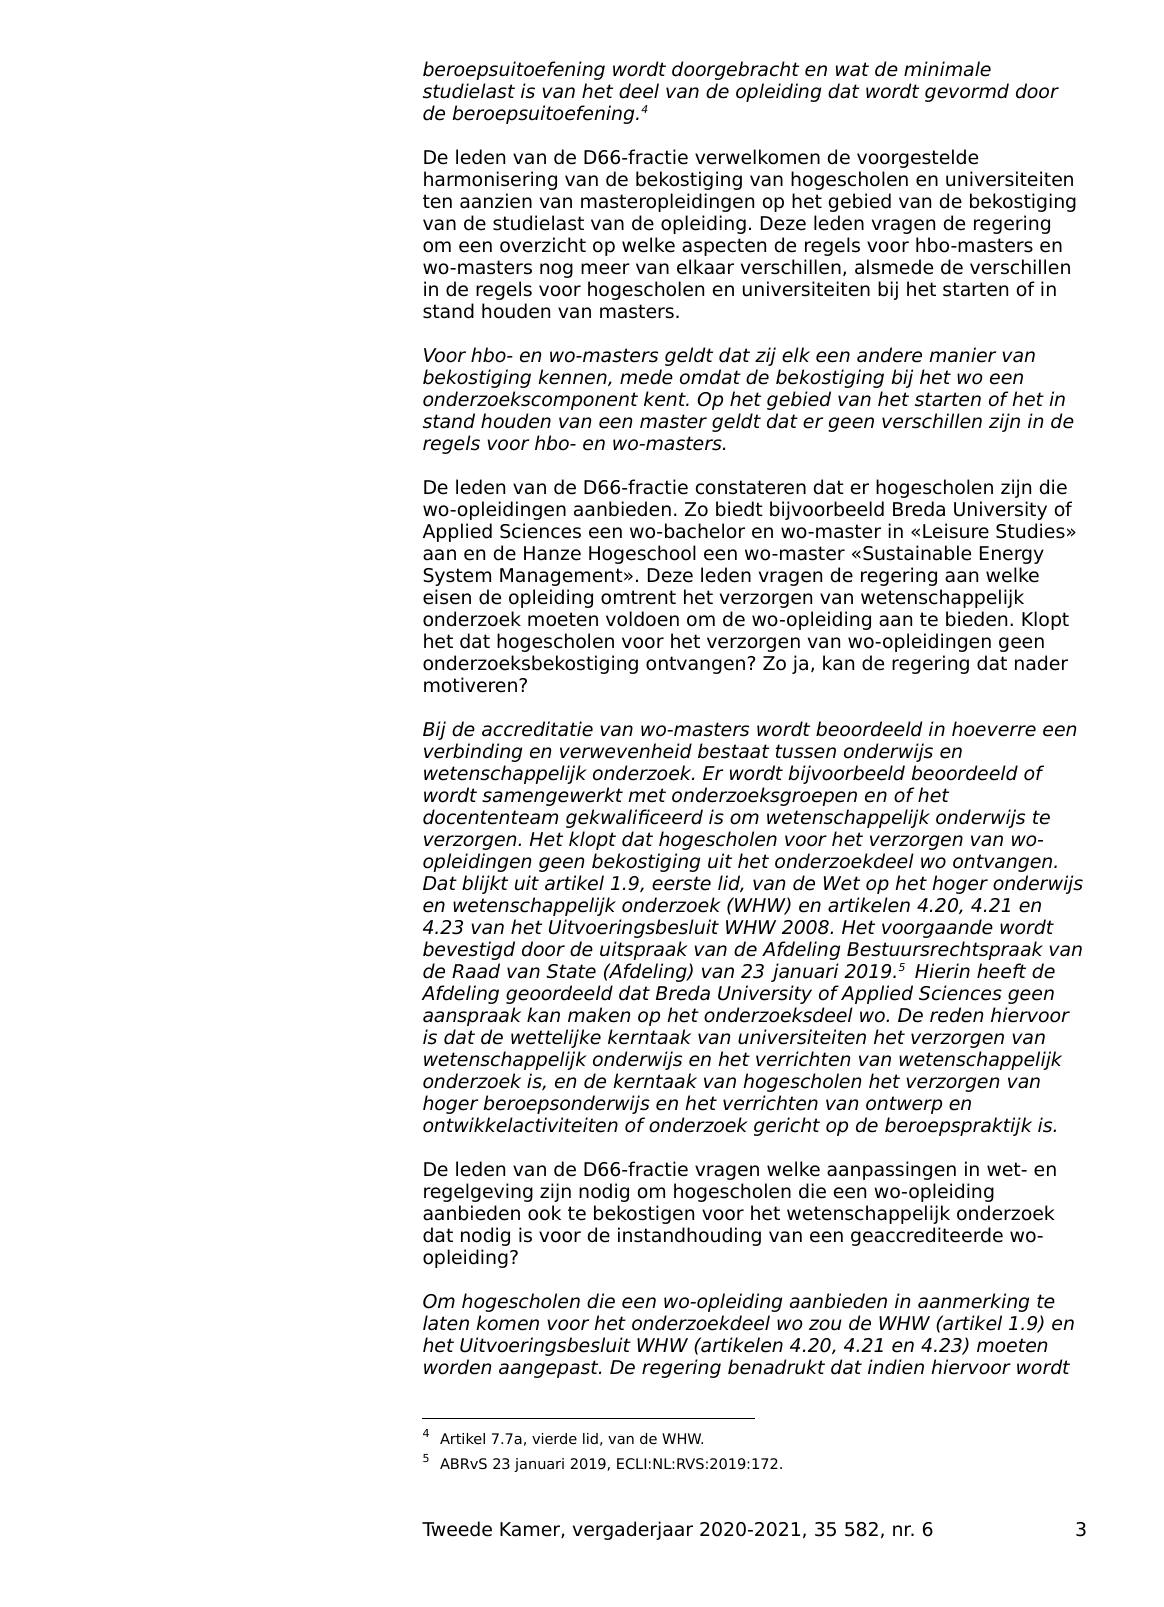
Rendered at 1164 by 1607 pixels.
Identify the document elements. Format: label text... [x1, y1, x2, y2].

text beroepsuitoefening wordt doorgebracht en wat de minimale studielast is van het deel van de opleiding dat wordt gevormd door de beroepsuitoefening. [422, 59, 1087, 125]
text Artikel 7.7a, vierde lid, van de WHW. [422, 1427, 1087, 1449]
text Bij de accreditatie van wo-masters wordt beoordeeld in hoeverre een verbinding en verwevenheid bestaat tussen onderwijs en wetenschappelijk onderzoek. Er wordt bijvoorbeeld beoordeeld of wordt samengewerkt met onderzoeksgroepen en of het docententeam gekwalificeerd is om wetenschappelijk onderwijs te verzorgen. Het klopt dat hogescholen voor het verzorgen van wo-opleidingen geen bekostiging uit het onderzoekdeel wo ontvangen. Dat blijkt uit artikel 1.9, eerste lid, van de Wet op het hoger onderwijs en wetenschappelijk onderzoek (WHW) en artikelen 4.20, 4.21 en 4.23 van het Uitvoeringsbesluit WHW 2008. Het voorgaande wordt bevestigd door de uitspraak van de Afdeling Bestuursrechtspraak van de Raad van State (Afdeling) van 23 januari 2019. Hierin heeft de Afdeling geoordeeld dat Breda University of Applied Sciences geen aanspraak kan maken op het onderzoeksdeel wo. De reden hiervoor is dat de wettelijke kerntaak van universiteiten het verzorgen van wetenschappelijk onderwijs en het verrichten van wetenschappelijk onderzoek is, en de kerntaak van hogescholen het verzorgen van hoger beroepsonderwijs en het verrichten van ontwerp en ontwikkelactiviteiten of onderzoek gericht op de beroepspraktijk is. [422, 719, 1087, 1137]
text De leden van de D66-fractie constateren dat er hogescholen zijn die wo-opleidingen aanbieden. Zo biedt bijvoorbeeld Breda University of Applied Sciences een wo-bachelor en wo-master in «Leisure Studies» aan en de Hanze Hogeschool een wo-master «Sustainable Energy System Management». Deze leden vragen de regering aan welke eisen de opleiding omtrent het verzorgen van wetenschappelijk onderzoek moeten voldoen om de wo-opleiding aan te bieden. Klopt het dat hogescholen voor het verzorgen van wo-opleidingen geen onderzoeksbekostiging ontvangen? Zo ja, kan de regering dat nader motiveren? [422, 477, 1087, 697]
text De leden van de D66-fractie verwelkomen de voorgestelde harmonisering van de bekostiging van hogescholen en universiteiten ten aanzien van masteropleidingen op het gebied van de bekostiging van de studielast van de opleiding. Deze leden vragen de regering om een overzicht op welke aspecten de regels voor hbo-masters en wo-masters nog meer van elkaar verschillen, alsmede de verschillen in de regels voor hogescholen en universiteiten bij het starten of in stand houden van masters. [422, 147, 1087, 323]
text De leden van de D66-fractie vragen welke aanpassingen in wet- en regelgeving zijn nodig om hogescholen die een wo-opleiding aanbieden ook te bekostigen voor het wetenschappelijk onderzoek dat nodig is voor de instandhouding van een geaccrediteerde wo-opleiding? [422, 1159, 1087, 1269]
text Voor hbo- en wo-masters geldt dat zij elk een andere manier van bekostiging kennen, mede omdat de bekostiging bij het wo een onderzoekscomponent kent. Op het gebied van het starten of het in stand houden van een master geldt dat er geen verschillen zijn in de regels voor hbo- en wo-masters. [422, 345, 1087, 455]
text ABRvS 23 januari 2019, ECLI:NL:RVS:2019:172. [422, 1452, 1087, 1474]
text Om hogescholen die een wo-opleiding aanbieden in aanmerking te laten komen voor het onderzoekdeel wo zou de WHW (artikel 1.9) en het Uitvoeringsbesluit WHW (artikelen 4.20, 4.21 en 4.23) moeten worden aangepast. De regering benadrukt dat indien hiervoor wordt [422, 1291, 1087, 1379]
